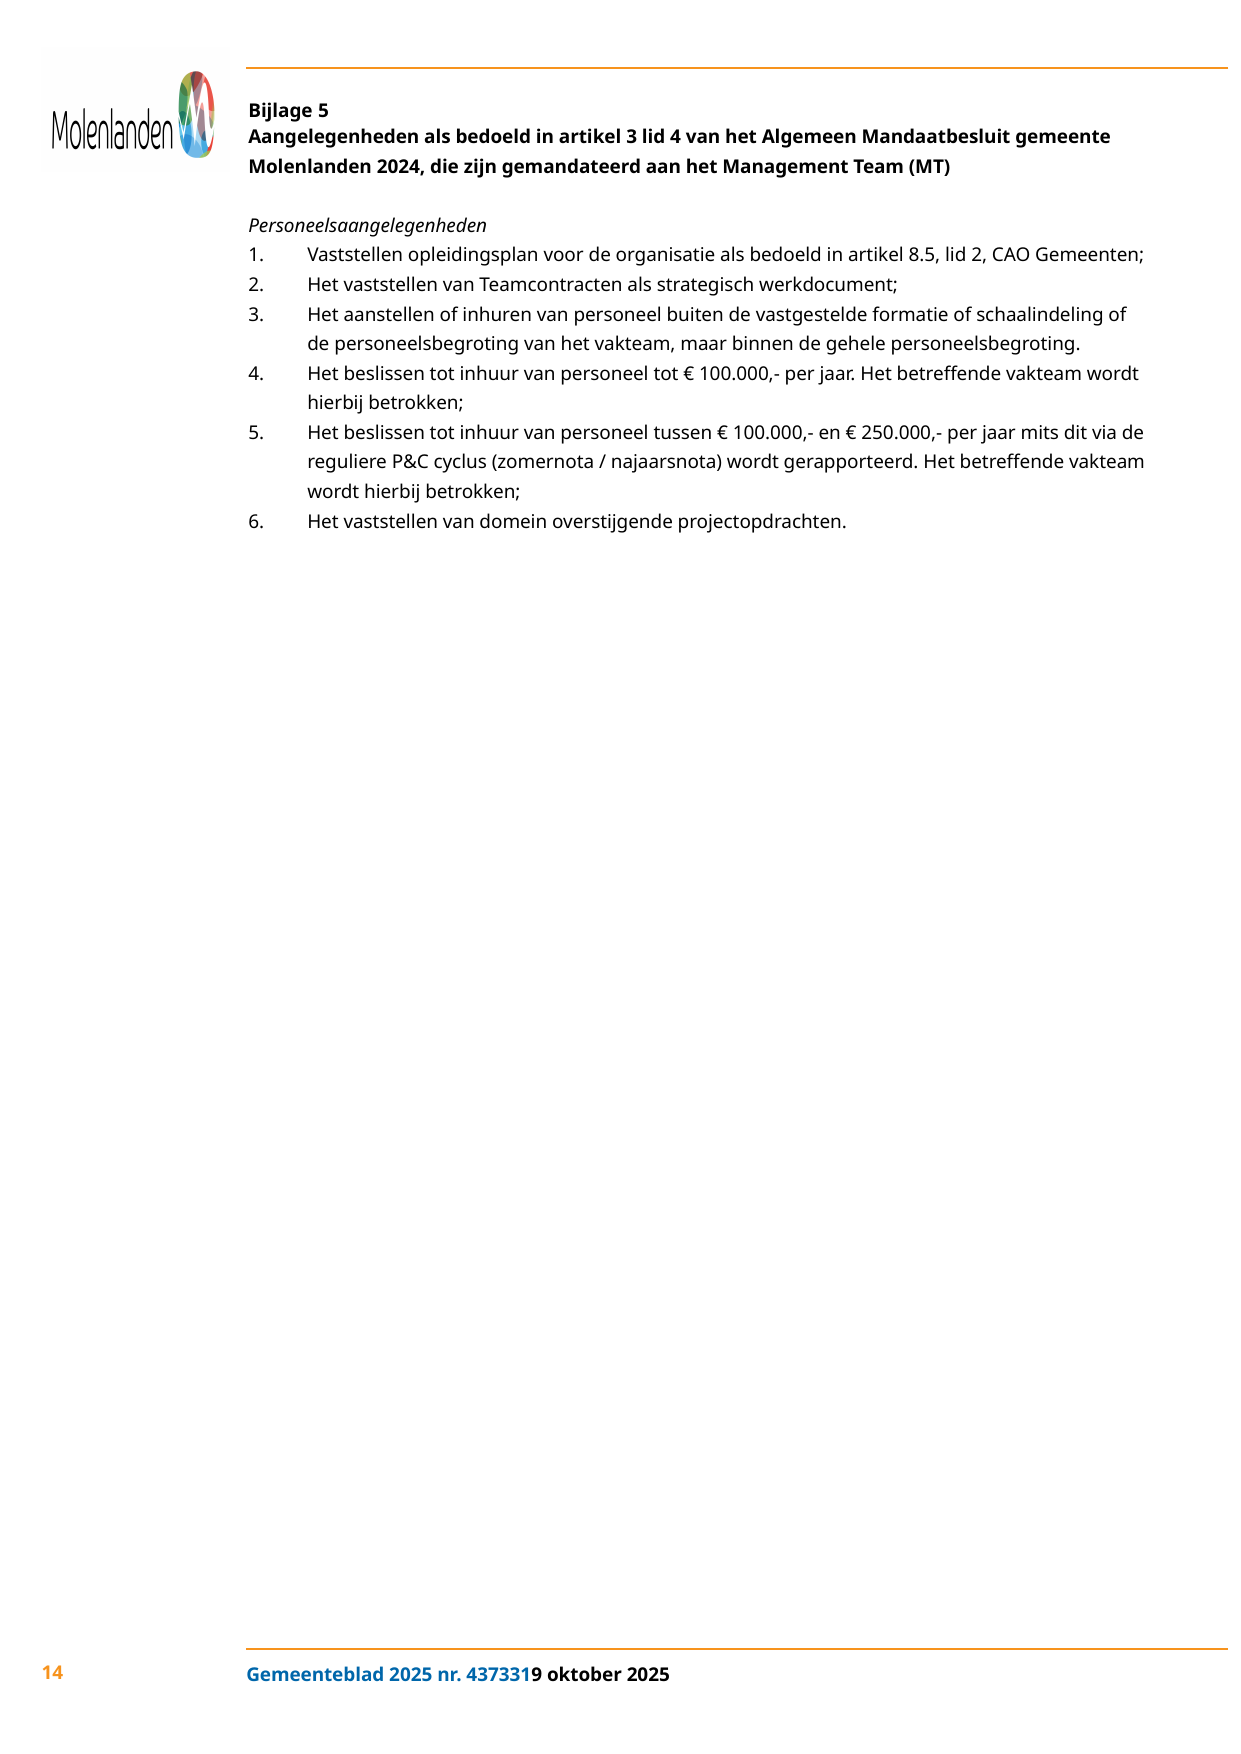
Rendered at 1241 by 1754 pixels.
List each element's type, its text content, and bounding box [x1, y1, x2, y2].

list Het aanstellen of inhuren van personeel buiten de vastgestelde formatie of schaalindeling of de personeelsbegroting van het vakteam, maar binnen de gehele personeelsbegroting. [248, 301, 1152, 356]
text Aangelegenheden als bedoeld in artikel 3 lid 4 van het Algemeen Mandaatbesluit gemeente Molenlanden 2024, die zijn gemandateerd aan het Management Team (MT) [248, 123, 1152, 179]
text Bijlage 5 [248, 95, 1152, 123]
list Het vaststellen van domein overstijgende projectopdrachten. [248, 508, 1152, 534]
list Vaststellen opleidingsplan voor de organisatie als bedoeld in artikel 8.5, lid 2, CAO Gemeenten; [248, 242, 1152, 267]
picture [41, 47, 231, 172]
list Het beslissen tot inhuur van personeel tot € 100.000,- per jaar. Het betreffende vakteam wordt hierbij betrokken; [248, 360, 1152, 415]
list Het beslissen tot inhuur van personeel tussen € 100.000,- en € 250.000,- per jaar mits dit via de reguliere P&C cyclus (zomernota / najaarsnota) wordt gerapporteerd. Het betreffende vakteam wordt hierbij betrokken; [248, 419, 1152, 504]
text Personeelsaangelegenheden [248, 212, 1152, 238]
list Het vaststellen van Teamcontracten als strategisch werkdocument; [248, 271, 1152, 297]
